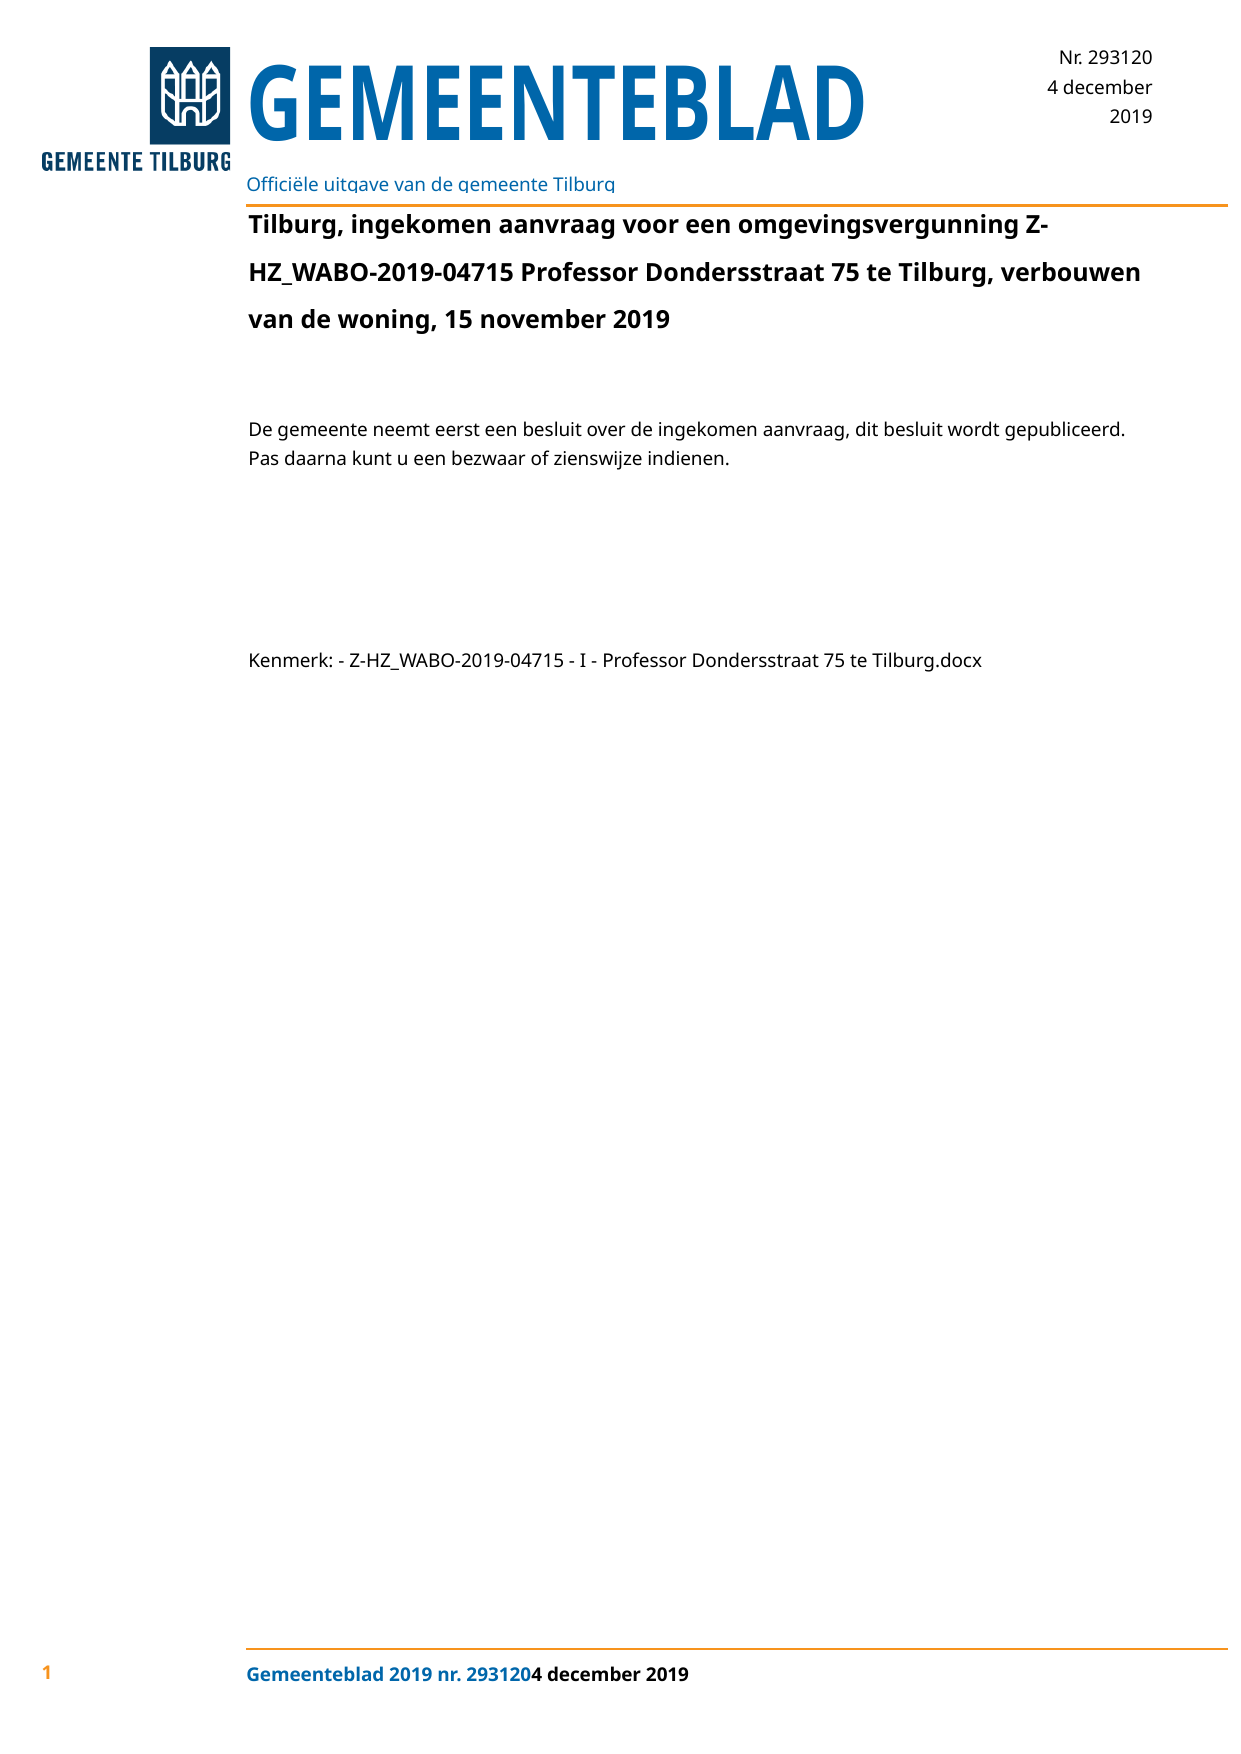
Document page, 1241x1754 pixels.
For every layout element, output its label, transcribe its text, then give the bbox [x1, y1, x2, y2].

text Kenmerk: - Z-HZ_WABO-2019-04715 - I - Professor Dondersstraat 75 te Tilburg.docx [248, 647, 1152, 673]
picture [41, 47, 231, 172]
text De gemeente neemt eerst een besluit over de ingekomen aanvraag, dit besluit wordt gepubliceerd. Pas daarna kunt u een bezwaar of zienswijze indienen. [248, 416, 1152, 471]
text Tilburg, ingekomen aanvraag voor een omgevingsvergunning Z-HZ_WABO-2019-04715 Professor Dondersstraat 75 te Tilburg, verbouwen van de woning, 15 november 2019 [248, 207, 1152, 336]
